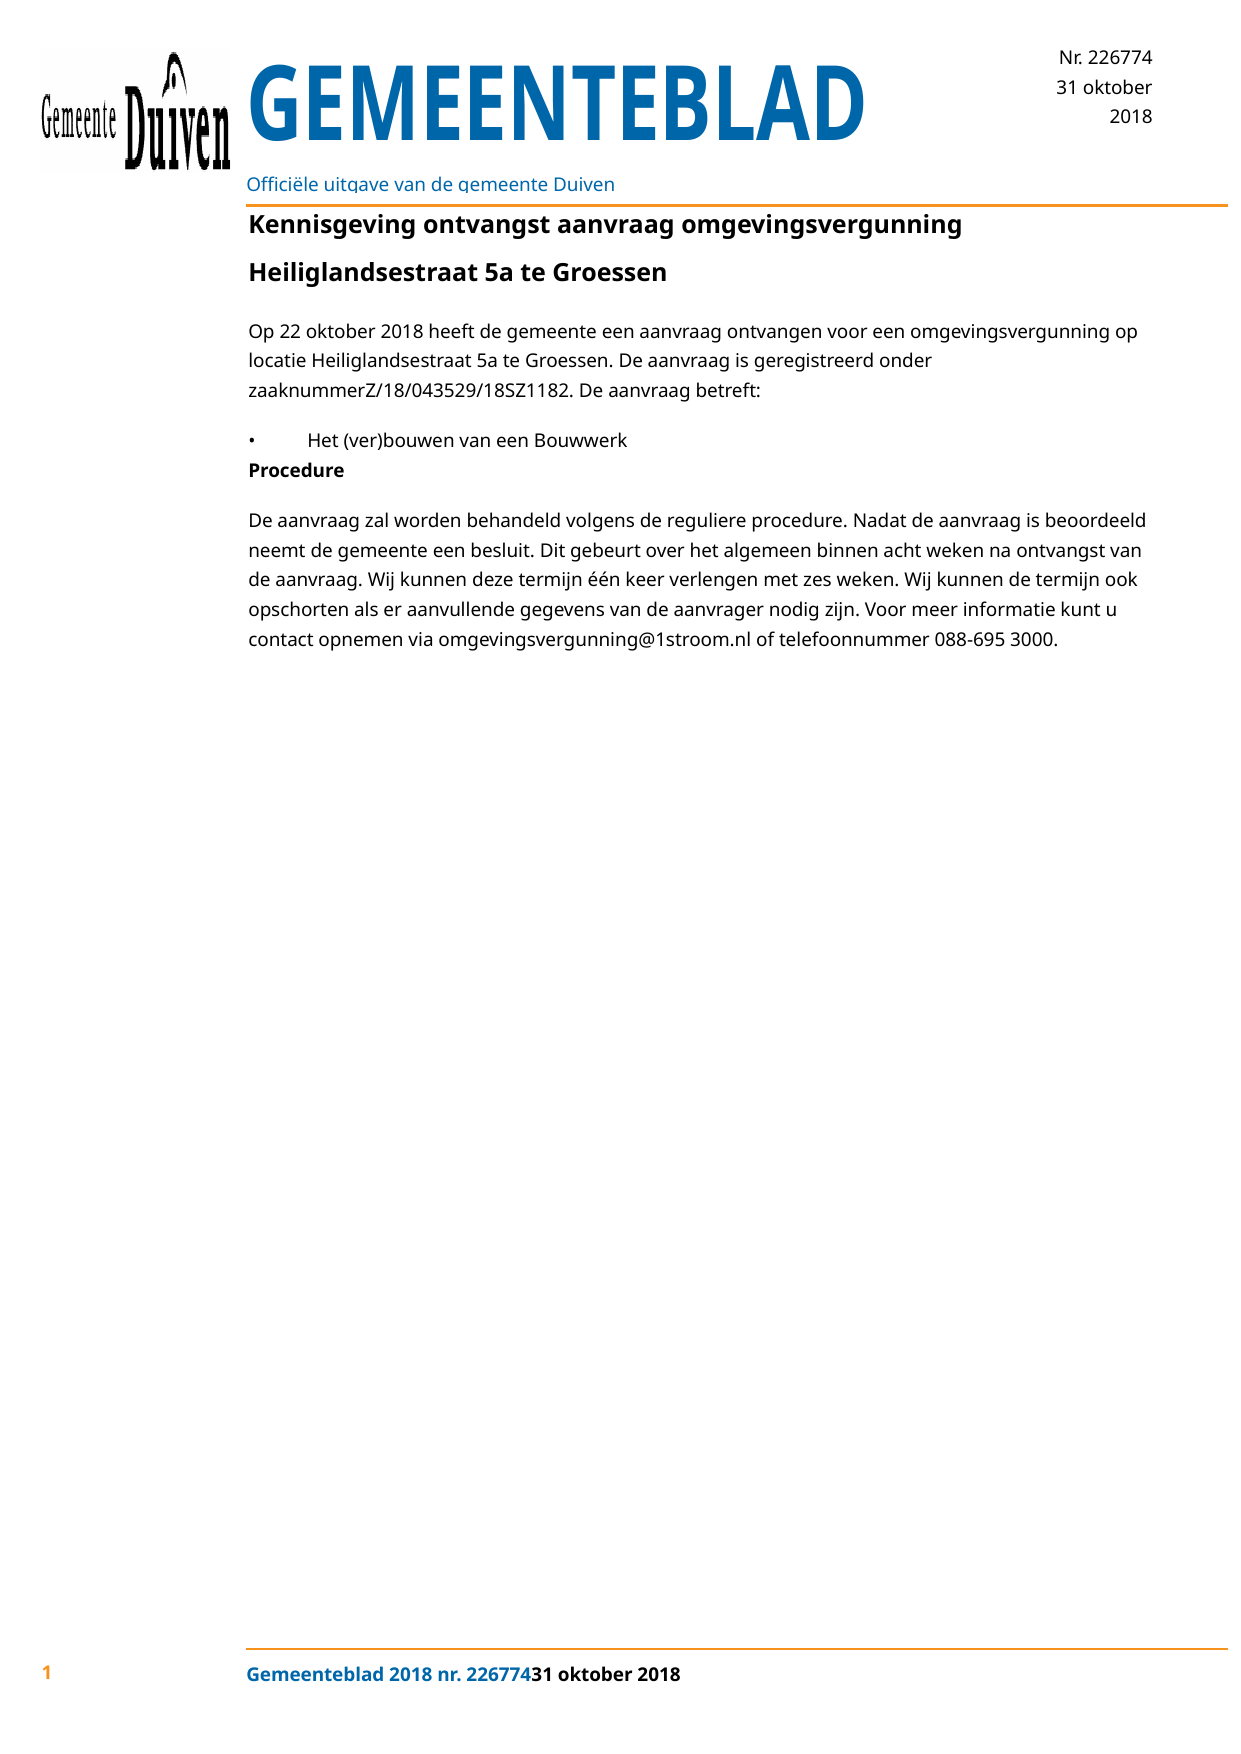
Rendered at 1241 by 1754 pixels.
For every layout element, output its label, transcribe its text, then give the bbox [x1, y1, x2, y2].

text Op 22 oktober 2018 heeft de gemeente een aanvraag ontvangen voor een omgevingsvergunning op locatie Heiliglandsestraat 5a te Groessen. De aanvraag is geregistreerd onder zaaknummerZ/18/043529/18SZ1182. De aanvraag betreft: [248, 318, 1152, 403]
picture [41, 47, 231, 172]
text Kennisgeving ontvangst aanvraag omgevingsvergunning Heiliglandsestraat 5a te Groessen [248, 207, 1152, 288]
text De aanvraag zal worden behandeld volgens de reguliere procedure. Nadat de aanvraag is beoordeeld neemt de gemeente een besluit. Dit gebeurt over het algemeen binnen acht weken na ontvangst van de aanvraag. Wij kunnen deze termijn één keer verlengen met zes weken. Wij kunnen de termijn ook opschorten als er aanvullende gegevens van de aanvrager nodig zijn. Voor meer informatie kunt u contact opnemen via omgevingsvergunning@1stroom.nl of telefoonnummer 088-695 3000. [248, 507, 1152, 652]
text Procedure [248, 457, 1152, 483]
list Het (ver)bouwen van een Bouwwerk [248, 427, 1152, 453]
